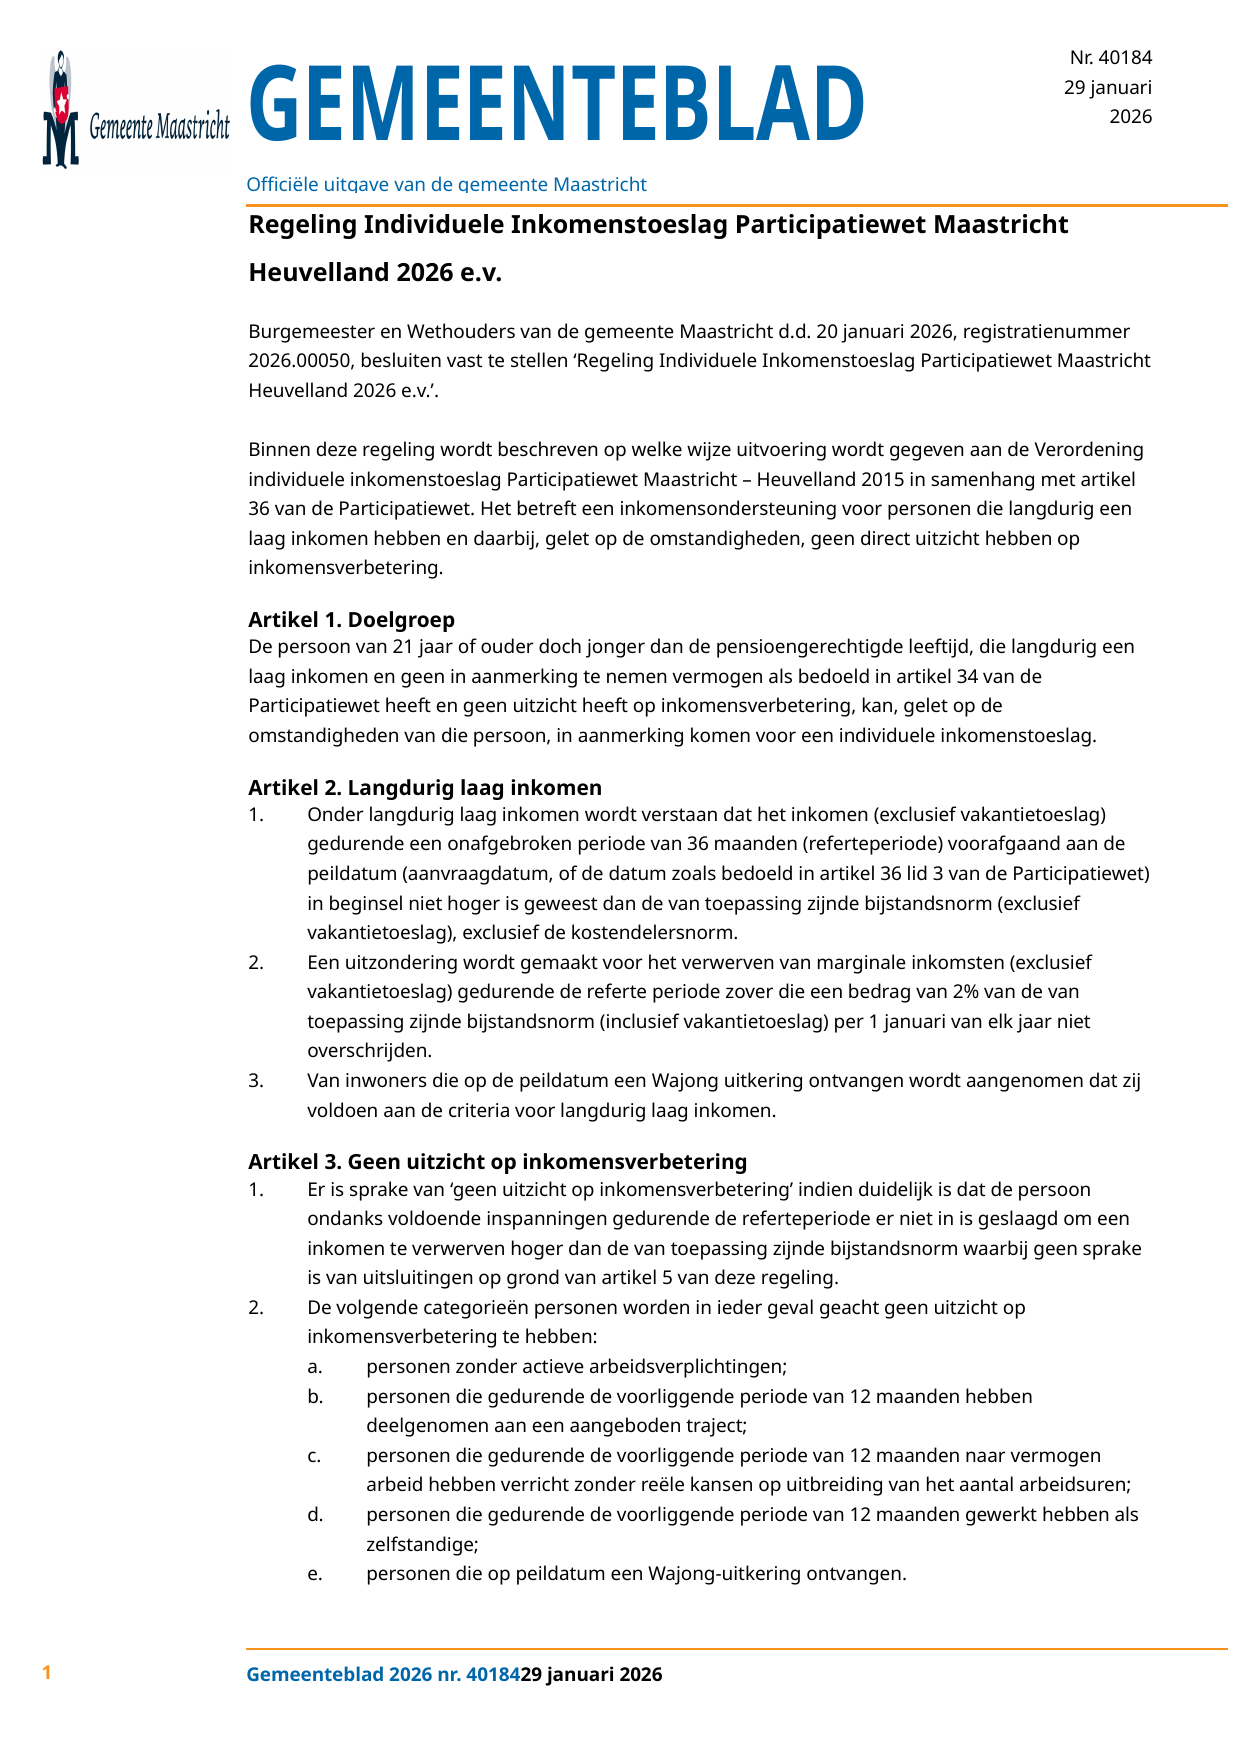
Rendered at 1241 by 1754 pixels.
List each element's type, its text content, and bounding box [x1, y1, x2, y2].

list Er is sprake van ‘geen uitzicht op inkomensverbetering’ indien duidelijk is dat de persoon ondanks voldoende inspanningen gedurende de referteperiode er niet in is geslaagd om een inkomen te verwerven hoger dan de van toepassing zijnde bijstandsnorm waarbij geen sprake is van uitsluitingen op grond van artikel 5 van deze regeling. [248, 1176, 1152, 1290]
text Artikel 2. Langdurig laag inkomen [248, 773, 1152, 801]
text Binnen deze regeling wordt beschreven op welke wijze uitvoering wordt gegeven aan de Verordening individuele inkomenstoeslag Participatiewet Maastricht – Heuvelland 2015 in samenhang met artikel 36 van de Participatiewet. Het betreft een inkomensondersteuning voor personen die langdurig een laag inkomen hebben en daarbij, gelet op de omstandigheden, geen direct uitzicht hebben op inkomensverbetering. [248, 436, 1152, 580]
text Artikel 3. Geen uitzicht op inkomensverbetering [248, 1147, 1152, 1176]
list personen zonder actieve arbeidsverplichtingen; [307, 1353, 1152, 1379]
text De persoon van 21 jaar of ouder doch jonger dan de pensioengerechtigde leeftijd, die langdurig een laag inkomen en geen in aanmerking te nemen vermogen als bedoeld in artikel 34 van de Participatiewet heeft en geen uitzicht heeft op inkomensverbetering, kan, gelet op de omstandigheden van die persoon, in aanmerking komen voor een individuele inkomenstoeslag. [248, 633, 1152, 748]
picture [41, 47, 231, 172]
list personen die gedurende de voorliggende periode van 12 maanden gewerkt hebben als zelfstandige; [307, 1501, 1152, 1556]
list personen die op peildatum een Wajong-uitkering ontvangen. [307, 1560, 1152, 1586]
list personen die gedurende de voorliggende periode van 12 maanden naar vermogen arbeid hebben verricht zonder reële kansen op uitbreiding van het aantal arbeidsuren; [307, 1442, 1152, 1497]
list Van inwoners die op de peildatum een Wajong uitkering ontvangen wordt aangenomen dat zij voldoen aan de criteria voor langdurig laag inkomen. [248, 1067, 1152, 1123]
text Burgemeester en Wethouders van de gemeente Maastricht d.d. 20 januari 2026, registratienummer 2026.00050, besluiten vast te stellen ‘Regeling Individuele Inkomenstoeslag Participatiewet Maastricht Heuvelland 2026 e.v.’. [248, 318, 1152, 403]
list personen die gedurende de voorliggende periode van 12 maanden hebben deelgenomen aan een aangeboden traject; [307, 1383, 1152, 1438]
list De volgende categorieën personen worden in ieder geval geacht geen uitzicht op inkomensverbetering te hebben: [248, 1294, 1152, 1349]
text Regeling Individuele Inkomenstoeslag Participatiewet Maastricht Heuvelland 2026 e.v. [248, 207, 1152, 288]
list Een uitzondering wordt gemaakt voor het verwerven van marginale inkomsten (exclusief vakantietoeslag) gedurende de referte periode zover die een bedrag van 2% van de van toepassing zijnde bijstandsnorm (inclusief vakantietoeslag) per 1 januari van elk jaar niet overschrijden. [248, 949, 1152, 1063]
text Artikel 1. Doelgroep [248, 605, 1152, 633]
list Onder langdurig laag inkomen wordt verstaan dat het inkomen (exclusief vakantietoeslag) gedurende een onafgebroken periode van 36 maanden (referteperiode) voorafgaand aan de peildatum (aanvraagdatum, of de datum zoals bedoeld in artikel 36 lid 3 van de Participatiewet) in beginsel niet hoger is geweest dan de van toepassing zijnde bijstandsnorm (exclusief vakantietoeslag), exclusief de kostendelersnorm. [248, 801, 1152, 945]
